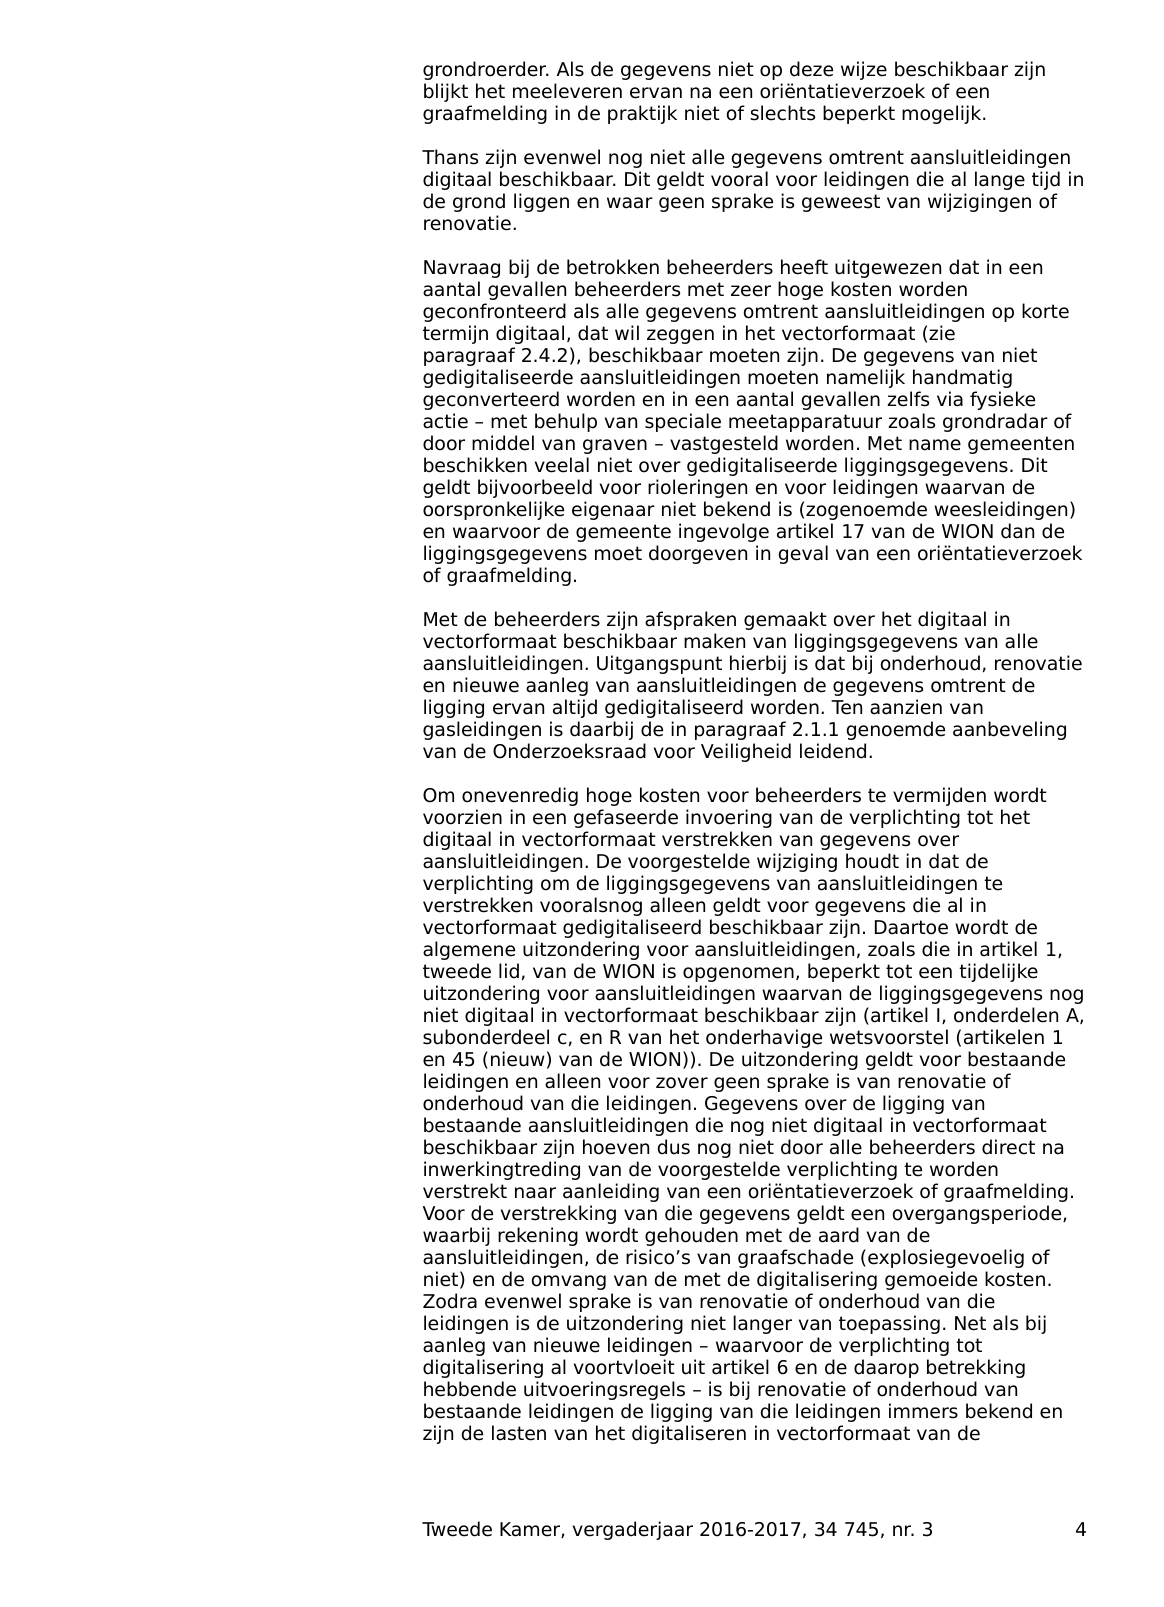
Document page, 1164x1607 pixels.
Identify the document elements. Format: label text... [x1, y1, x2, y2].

text grondroerder. Als de gegevens niet op deze wijze beschikbaar zijn blijkt het meeleveren ervan na een oriëntatieverzoek of een graafmelding in de praktijk niet of slechts beperkt mogelijk. [422, 59, 1087, 125]
text Navraag bij de betrokken beheerders heeft uitgewezen dat in een aantal gevallen beheerders met zeer hoge kosten worden geconfronteerd als alle gegevens omtrent aansluitleidingen op korte termijn digitaal, dat wil zeggen in het vectorformaat (zie paragraaf 2.4.2), beschikbaar moeten zijn. De gegevens van niet gedigitaliseerde aansluitleidingen moeten namelijk handmatig geconverteerd worden en in een aantal gevallen zelfs via fysieke actie – met behulp van speciale meetapparatuur zoals grondradar of door middel van graven – vastgesteld worden. Met name gemeenten beschikken veelal niet over gedigitaliseerde liggingsgegevens. Dit geldt bijvoorbeeld voor rioleringen en voor leidingen waarvan de oorspronkelijke eigenaar niet bekend is (zogenoemde weesleidingen) en waarvoor de gemeente ingevolge artikel 17 van de WION dan de liggingsgegevens moet doorgeven in geval van een oriëntatieverzoek of graafmelding. [422, 257, 1087, 587]
text Met de beheerders zijn afspraken gemaakt over het digitaal in vectorformaat beschikbaar maken van liggingsgegevens van alle aansluitleidingen. Uitgangspunt hierbij is dat bij onderhoud, renovatie en nieuwe aanleg van aansluitleidingen de gegevens omtrent de ligging ervan altijd gedigitaliseerd worden. Ten aanzien van gasleidingen is daarbij de in paragraaf 2.1.1 genoemde aanbeveling van de Onderzoeksraad voor Veiligheid leidend. [422, 609, 1087, 763]
text Thans zijn evenwel nog niet alle gegevens omtrent aansluitleidingen digitaal beschikbaar. Dit geldt vooral voor leidingen die al lange tijd in de grond liggen en waar geen sprake is geweest van wijzigingen of renovatie. [422, 147, 1087, 235]
text Om onevenredig hoge kosten voor beheerders te vermijden wordt voorzien in een gefaseerde invoering van de verplichting tot het digitaal in vectorformaat verstrekken van gegevens over aansluitleidingen. De voorgestelde wijziging houdt in dat de verplichting om de liggingsgegevens van aansluitleidingen te verstrekken vooralsnog alleen geldt voor gegevens die al in vectorformaat gedigitaliseerd beschikbaar zijn. Daartoe wordt de algemene uitzondering voor aansluitleidingen, zoals die in artikel 1, tweede lid, van de WION is opgenomen, beperkt tot een tijdelijke uitzondering voor aansluitleidingen waarvan de liggingsgegevens nog niet digitaal in vectorformaat beschikbaar zijn (artikel I, onderdelen A, subonderdeel c, en R van het onderhavige wetsvoorstel (artikelen 1 en 45 (nieuw) van de WION)). De uitzondering geldt voor bestaande leidingen en alleen voor zover geen sprake is van renovatie of onderhoud van die leidingen. Gegevens over de ligging van bestaande aansluitleidingen die nog niet digitaal in vectorformaat beschikbaar zijn hoeven dus nog niet door alle beheerders direct na inwerkingtreding van de voorgestelde verplichting te worden verstrekt naar aanleiding van een oriëntatieverzoek of graafmelding. Voor de verstrekking van die gegevens geldt een overgangsperiode, waarbij rekening wordt gehouden met de aard van de aansluitleidingen, de risico’s van graafschade (explosiegevoelig of niet) en de omvang van de met de digitalisering gemoeide kosten. Zodra evenwel sprake is van renovatie of onderhoud van die leidingen is de uitzondering niet langer van toepassing. Net als bij aanleg van nieuwe leidingen – waarvoor de verplichting tot digitalisering al voortvloeit uit artikel 6 en de daarop betrekking hebbende uitvoeringsregels – is bij renovatie of onderhoud van bestaande leidingen de ligging van die leidingen immers bekend en zijn de lasten van het digitaliseren in vectorformaat van de [422, 785, 1087, 1444]
